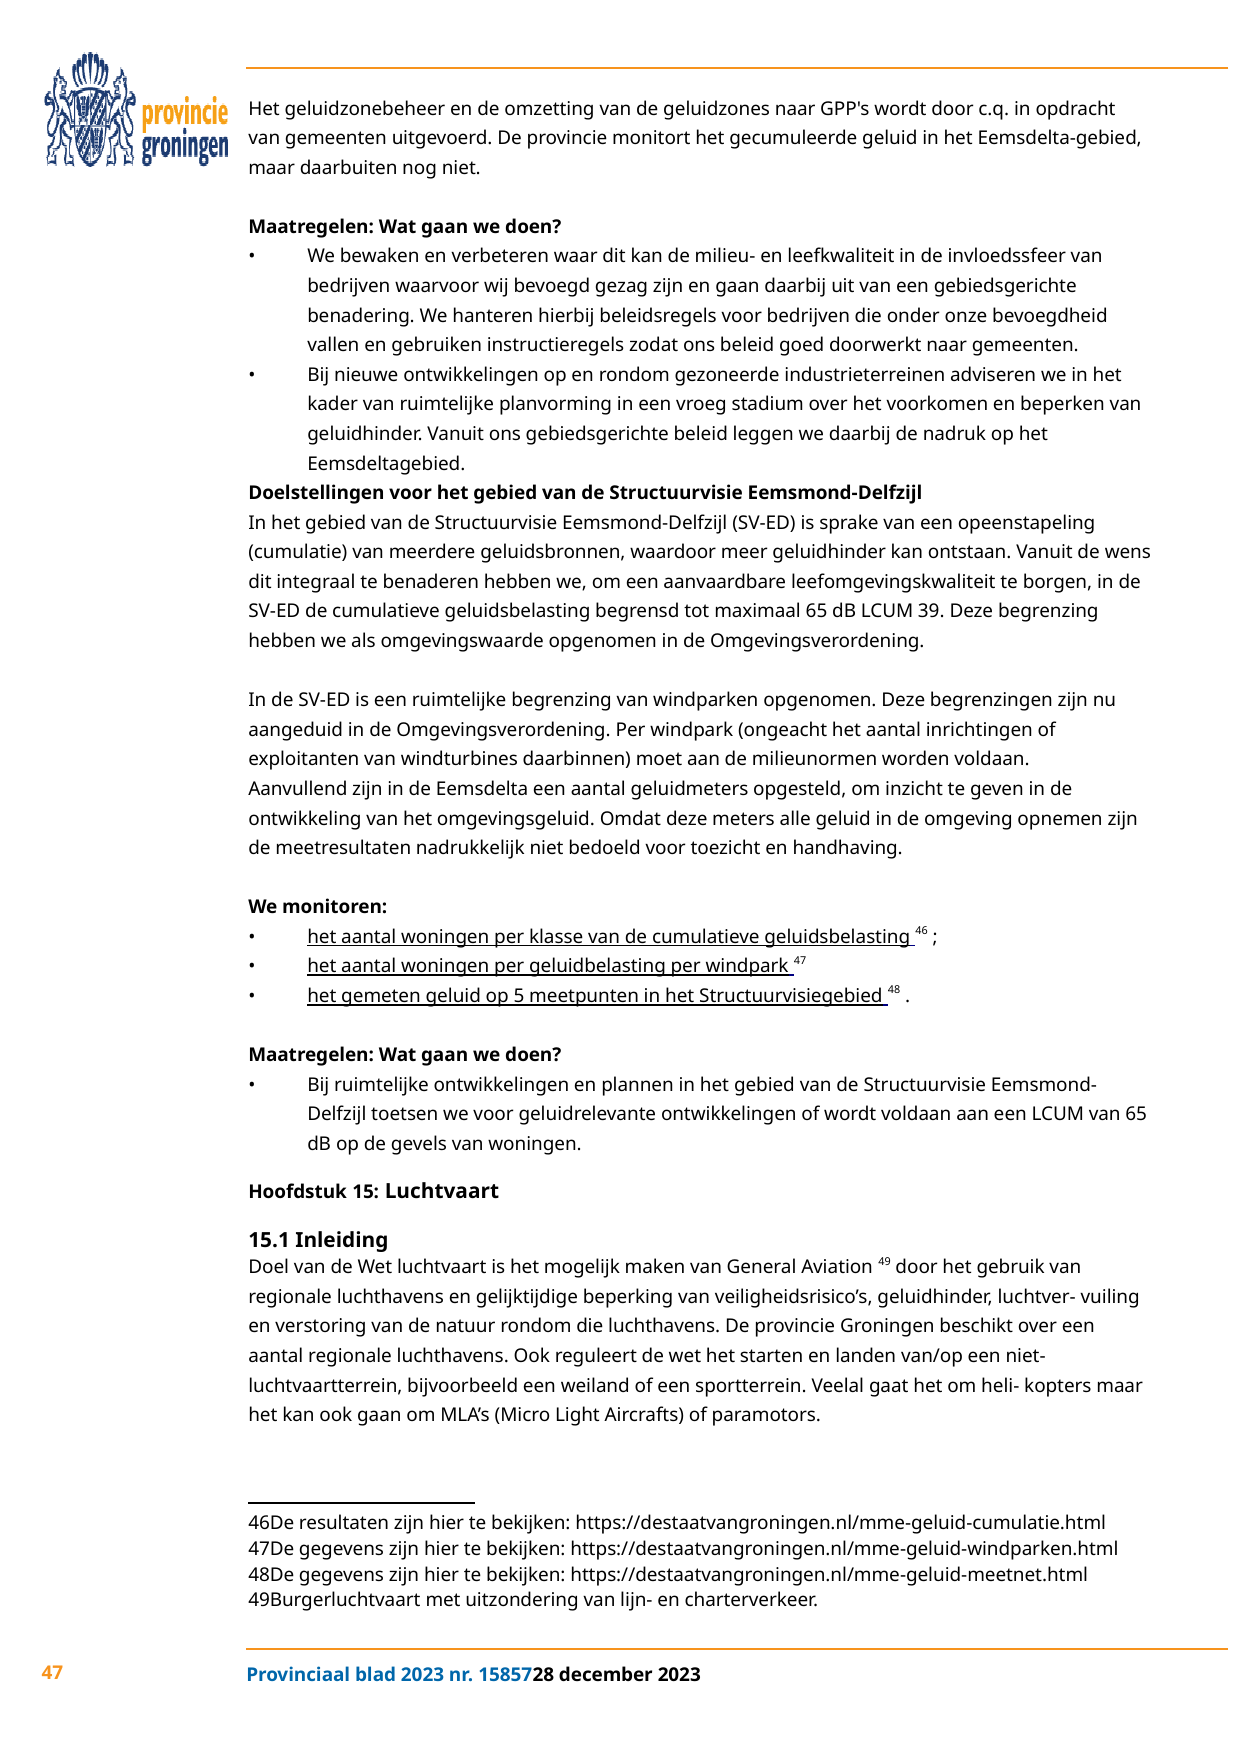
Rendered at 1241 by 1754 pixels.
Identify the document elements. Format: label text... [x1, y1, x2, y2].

list het aantal woningen per geluidbelasting per windpark [248, 953, 1152, 978]
text Doel van de Wet luchtvaart is het mogelijk maken van General Aviation door het gebruik van regionale luchthavens en gelijktijdige beperking van veiligheidsrisico’s, geluidhinder, luchtver- vuiling en verstoring van de natuur rondom die luchthavens. De provincie Groningen beschikt over een aantal regionale luchthavens. Ook reguleert de wet het starten en landen van/op een niet-luchtvaartterrein, bijvoorbeeld een weiland of een sportterrein. Veelal gaat het om heli- kopters maar het kan ook gaan om MLA’s (Micro Light Aircrafts) of paramotors. [248, 1253, 1152, 1427]
text We monitoren: [248, 893, 1152, 919]
text Hoofdstuk 15: Luchtvaart [248, 1176, 1152, 1204]
text Aanvullend zijn in de Eemsdelta een aantal geluidmeters opgesteld, om inzicht te geven in de ontwikkeling van het omgevingsgeluid. Omdat deze meters alle geluid in de omgeving opnemen zijn de meetresultaten nadrukkelijk niet bedoeld voor toezicht en handhaving. [248, 775, 1152, 860]
text 15.1 Inleiding [248, 1225, 1152, 1253]
text In het gebied van de Structuurvisie Eemsmond-Delfzijl (SV-ED) is sprake van een opeenstapeling (cumulatie) van meerdere geluidsbronnen, waardoor meer geluidhinder kan ontstaan. Vanuit de wens dit integraal te benaderen hebben we, om een aanvaardbare leefomgevingskwaliteit te borgen, in de SV-ED de cumulatieve geluidsbelasting begrensd tot maximaal 65 dB LCUM 39. Deze begrenzing hebben we als omgevingswaarde opgenomen in de Omgevingsverordening. [248, 509, 1152, 653]
text Doelstellingen voor het gebied van de Structuurvisie Eemsmond-Delfzijl [248, 479, 1152, 505]
text Maatregelen: Wat gaan we doen? [248, 1041, 1152, 1067]
list het gemeten geluid op 5 meetpunten in het Structuurvisiegebied . [248, 982, 1152, 1008]
text Maatregelen: Wat gaan we doen? [248, 213, 1152, 239]
text Burgerluchtvaart met uitzondering van lijn- en charterverkeer. [248, 1586, 1152, 1612]
list het aantal woningen per klasse van de cumulatieve geluidsbelasting ; [248, 923, 1152, 949]
list De gegevens zijn hier te bekijken: https://destaatvangroningen.nl/mme-geluid-meetnet.html [248, 1561, 1152, 1586]
text Het geluidzonebeheer en de omzetting van de geluidzones naar GPP's wordt door c.q. in opdracht van gemeenten uitgevoerd. De provincie monitort het gecumuleerde geluid in het Eemsdelta-gebied, maar daarbuiten nog niet. [248, 95, 1152, 180]
list We bewaken en verbeteren waar dit kan de milieu- en leefkwaliteit in de invloedssfeer van bedrijven waarvoor wij bevoegd gezag zijn en gaan daarbij uit van een gebiedsgerichte benadering. We hanteren hierbij beleidsregels voor bedrijven die onder onze bevoegdheid vallen en gebruiken instructieregels zodat ons beleid goed doorwerkt naar gemeenten. [248, 243, 1152, 357]
list De resultaten zijn hier te bekijken: https://destaatvangroningen.nl/mme-geluid-cumulatie.html [248, 1509, 1152, 1535]
list Bij ruimtelijke ontwikkelingen en plannen in het gebied van de Structuurvisie Eemsmond-Delfzijl toetsen we voor geluidrelevante ontwikkelingen of wordt voldaan aan een LCUM van 65 dB op de gevels van woningen. [248, 1071, 1152, 1156]
list Bij nieuwe ontwikkelingen op en rondom gezoneerde industrieterreinen adviseren we in het kader van ruimtelijke planvorming in een vroeg stadium over het voorkomen en beperken van geluidhinder. Vanuit ons gebiedsgerichte beleid leggen we daarbij de nadruk op het Eemsdeltagebied. [248, 361, 1152, 476]
list De gegevens zijn hier te bekijken: https://destaatvangroningen.nl/mme-geluid-windparken.html [248, 1535, 1152, 1561]
text In de SV-ED is een ruimtelijke begrenzing van windparken opgenomen. Deze begrenzingen zijn nu aangeduid in de Omgevingsverordening. Per windpark (ongeacht het aantal inrichtingen of exploitanten van windturbines daarbinnen) moet aan de milieunormen worden voldaan. [248, 686, 1152, 771]
picture [41, 47, 231, 172]
